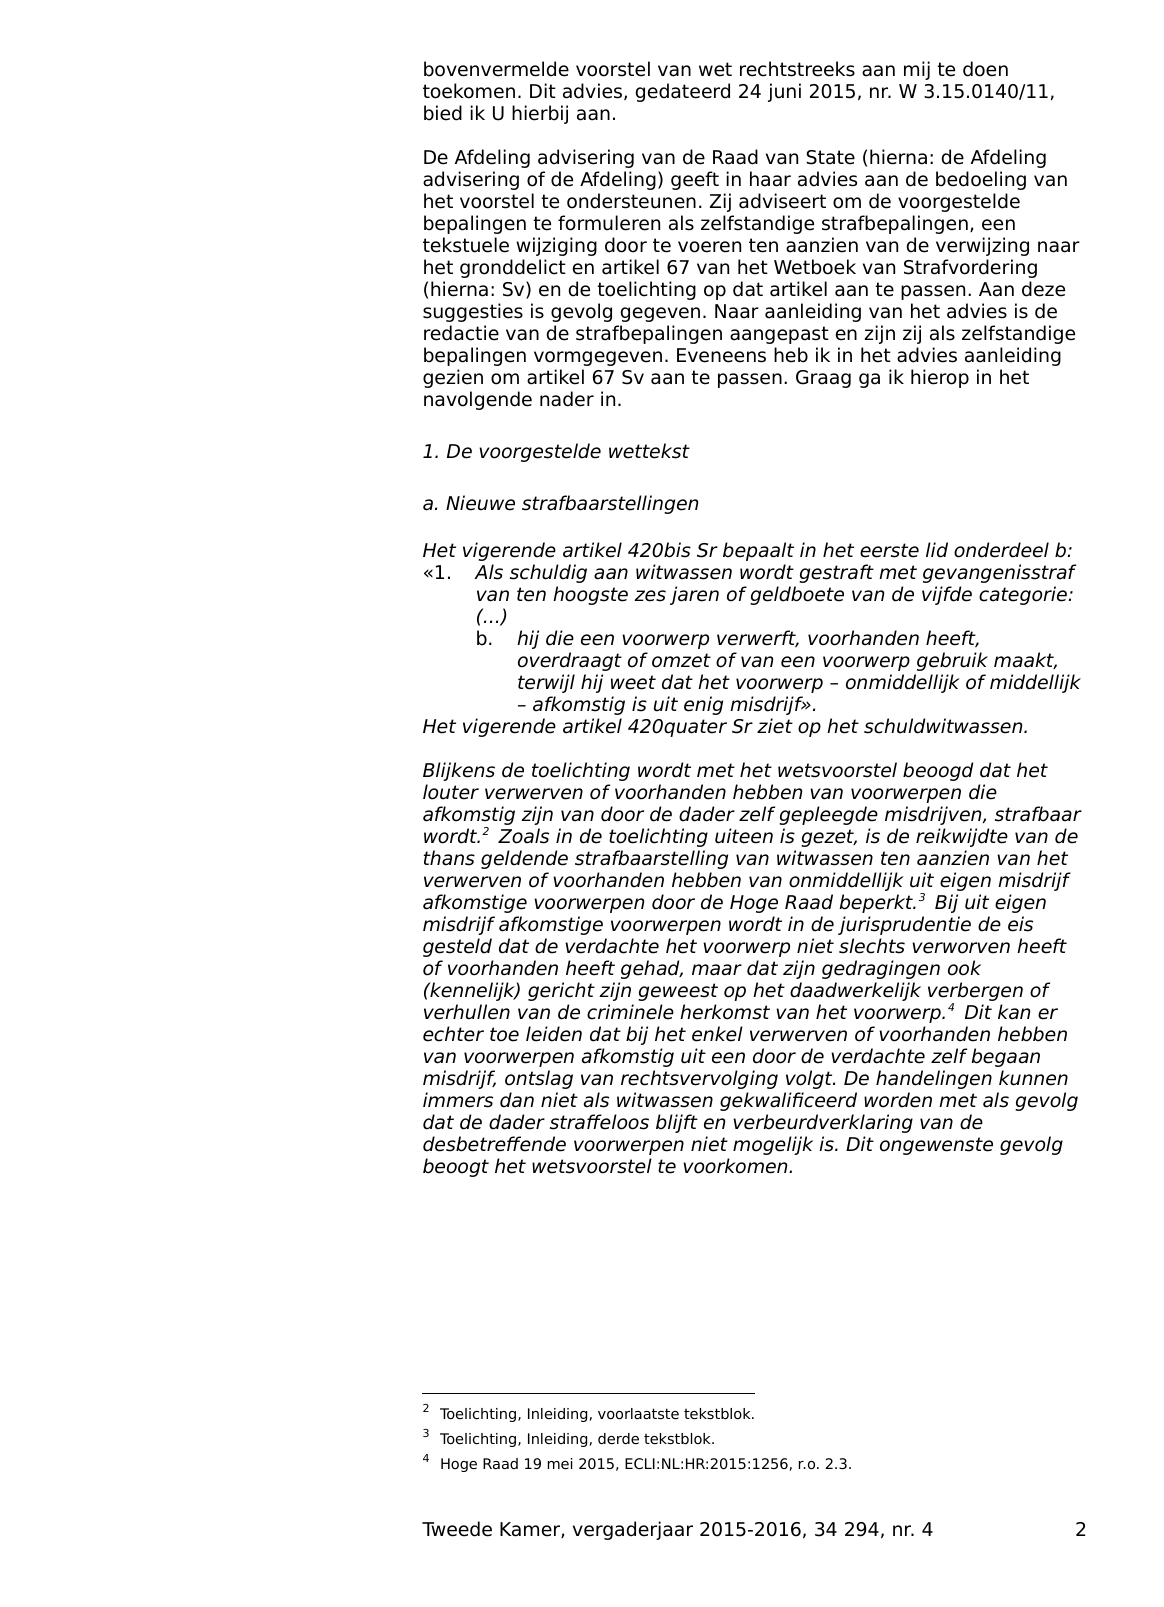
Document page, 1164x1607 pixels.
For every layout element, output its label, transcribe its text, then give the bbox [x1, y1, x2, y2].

subtitle a. Nieuwe strafbaarstellingen [422, 493, 1087, 515]
text Blijkens de toelichting wordt met het wetsvoorstel beoogd dat het louter verwerven of voorhanden hebben van voorwerpen die afkomstig zijn van door de dader zelf gepleegde misdrijven, strafbaar wordt. Zoals in de toelichting uiteen is gezet, is de reikwijdte van de thans geldende strafbaarstelling van witwassen ten aanzien van het verwerven of voorhanden hebben van onmiddellijk uit eigen misdrijf afkomstige voorwerpen door de Hoge Raad beperkt. Bij uit eigen misdrijf afkomstige voorwerpen wordt in de jurisprudentie de eis gesteld dat de verdachte het voorwerp niet slechts verworven heeft of voorhanden heeft gehad, maar dat zijn gedragingen ook (kennelijk) gericht zijn geweest op het daadwerkelijk verbergen of verhullen van de criminele herkomst van het voorwerp. Dit kan er echter toe leiden dat bij het enkel verwerven of voorhanden hebben van voorwerpen afkomstig uit een door de verdachte zelf begaan misdrijf, ontslag van rechtsvervolging volgt. De handelingen kunnen immers dan niet als witwassen gekwalificeerd worden met als gevolg dat de dader straffeloos blijft en verbeurdverklaring van de desbetreffende voorwerpen niet mogelijk is. Dit ongewenste gevolg beoogt het wetsvoorstel te voorkomen. [422, 760, 1087, 1177]
text Hoge Raad 19 mei 2015, ECLI:NL:HR:2015:1256, r.o. 2.3. [422, 1452, 1087, 1474]
text De Afdeling advisering van de Raad van State (hierna: de Afdeling advisering of de Afdeling) geeft in haar advies aan de bedoeling van het voorstel te ondersteunen. Zij adviseert om de voorgestelde bepalingen te formuleren als zelfstandige strafbepalingen, een tekstuele wijziging door te voeren ten aanzien van de verwijzing naar het gronddelict en artikel 67 van het Wetboek van Strafvordering (hierna: Sv) en de toelichting op dat artikel aan te passen. Aan deze suggesties is gevolg gegeven. Naar aanleiding van het advies is de redactie van de strafbepalingen aangepast en zijn zij als zelfstandige bepalingen vormgegeven. Eveneens heb ik in het advies aanleiding gezien om artikel 67 Sv aan te passen. Graag ga ik hierop in het navolgende nader in. [422, 147, 1087, 411]
text «1. Als schuldig aan witwassen wordt gestraft met gevangenisstraf van ten hoogste zes jaren of geldboete van de vijfde categorie: [422, 562, 1087, 606]
text Toelichting, Inleiding, derde tekstblok. [422, 1427, 1087, 1449]
text (...) [475, 606, 1087, 628]
subtitle 1. De voorgestelde wettekst [422, 441, 1087, 463]
text Toelichting, Inleiding, voorlaatste tekstblok. [422, 1402, 1087, 1424]
text b. hij die een voorwerp verwerft, voorhanden heeft, overdraagt of omzet of van een voorwerp gebruik maakt, terwijl hij weet dat het voorwerp – onmiddellijk of middellijk – afkomstig is uit enig misdrijf». [475, 628, 1087, 716]
text Het vigerende artikel 420quater Sr ziet op het schuldwitwassen. [422, 716, 1087, 738]
text Het vigerende artikel 420bis Sr bepaalt in het eerste lid onderdeel b: [422, 540, 1087, 562]
text bovenvermelde voorstel van wet rechtstreeks aan mij te doen toekomen. Dit advies, gedateerd 24 juni 2015, nr. W 3.15.0140/11, bied ik U hierbij aan. [422, 59, 1087, 125]
